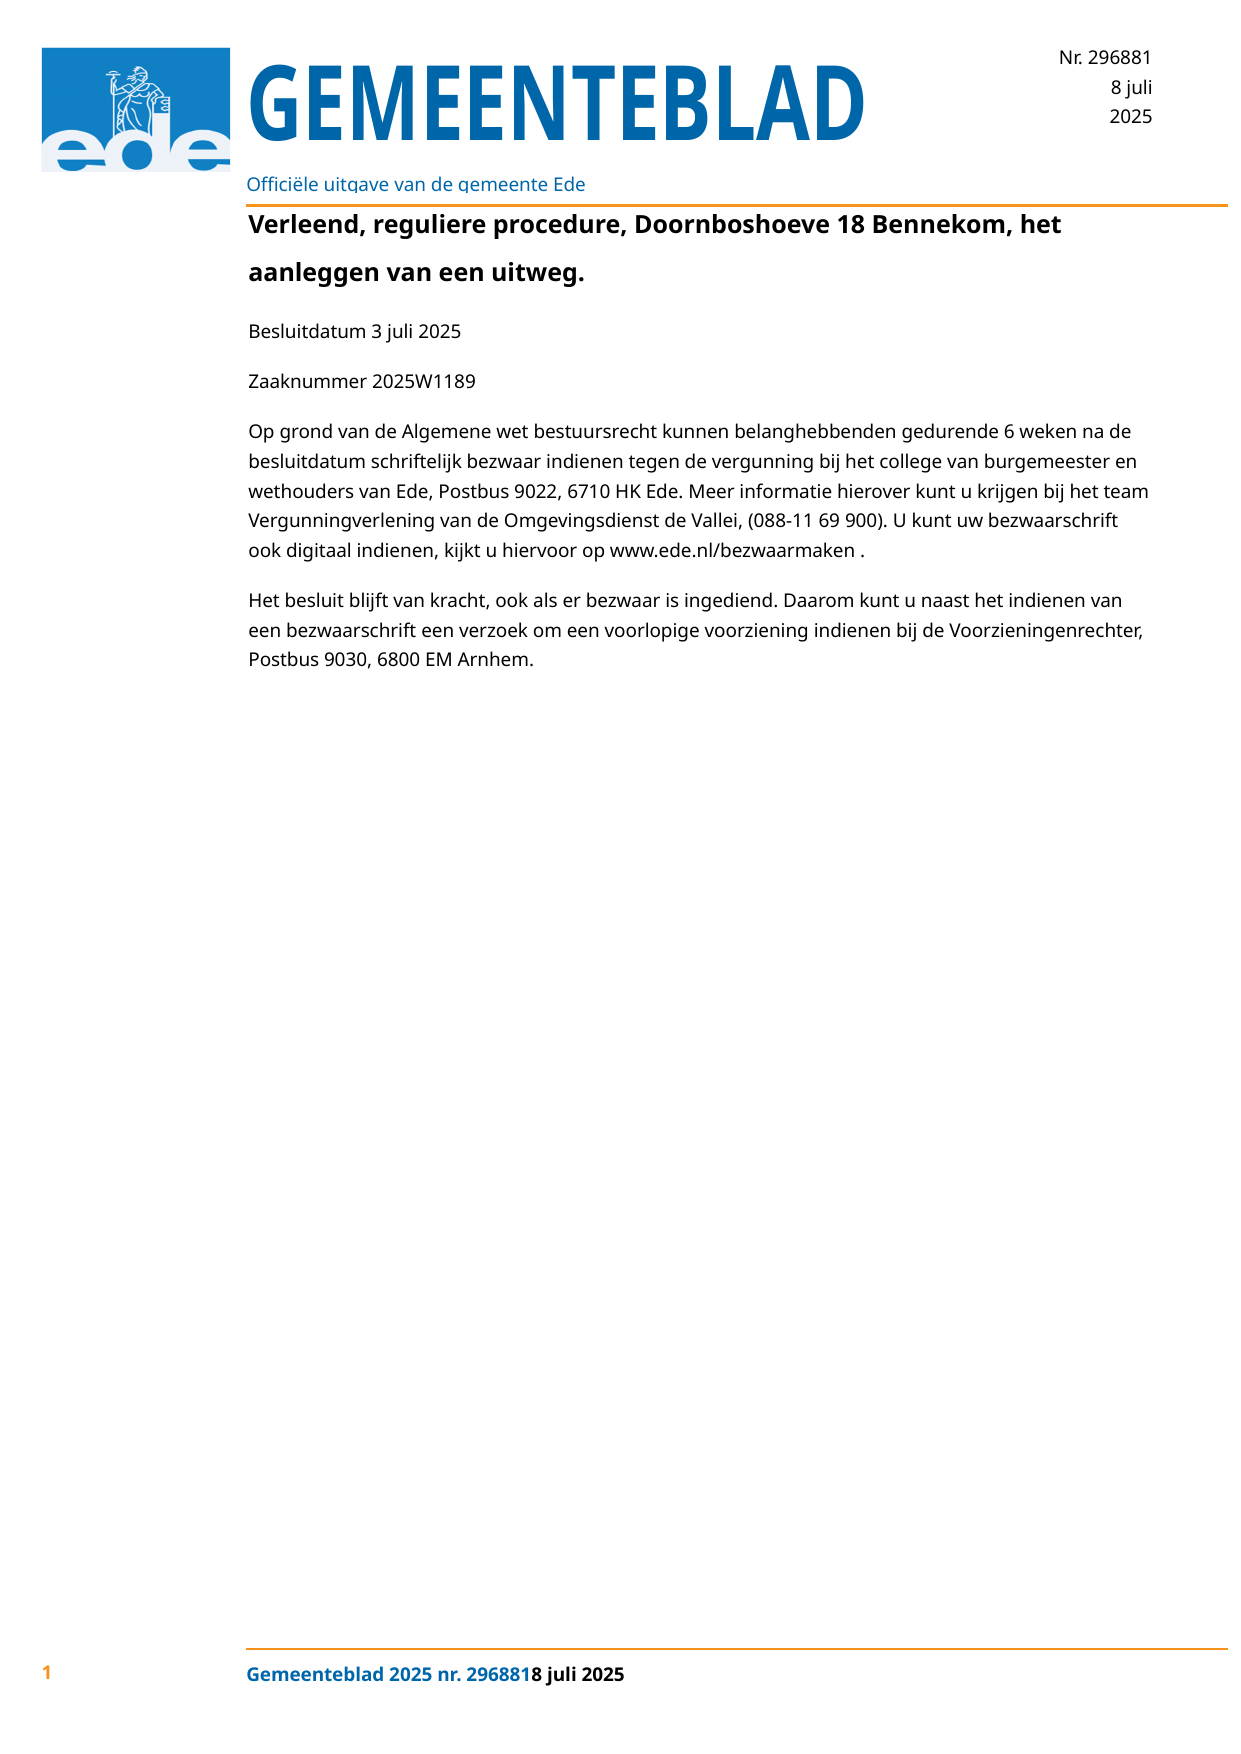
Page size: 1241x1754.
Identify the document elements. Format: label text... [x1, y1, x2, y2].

text Het besluit blijft van kracht, ook als er bezwaar is ingediend. Daarom kunt u naast het indienen van een bezwaarschrift een verzoek om een voorlopige voorziening indienen bij de Voorzieningenrechter, Postbus 9030, 6800 EM Arnhem. [248, 587, 1152, 672]
text Verleend, reguliere procedure, Doornboshoeve 18 Bennekom, het aanleggen van een uitweg. [248, 207, 1152, 288]
picture [41, 47, 231, 172]
text Zaaknummer 2025W1189 [248, 368, 1152, 394]
text Op grond van de Algemene wet bestuursrecht kunnen belanghebbenden gedurende 6 weken na de besluitdatum schriftelijk bezwaar indienen tegen de vergunning bij het college van burgemeester en wethouders van Ede, Postbus 9022, 6710 HK Ede. Meer informatie hierover kunt u krijgen bij het team Vergunningverlening van de Omgevingsdienst de Vallei, (088-11 69 900). U kunt uw bezwaarschrift ook digitaal indienen, kijkt u hiervoor op www.ede.nl/bezwaarmaken . [248, 419, 1152, 563]
text Besluitdatum 3 juli 2025 [248, 318, 1152, 344]
